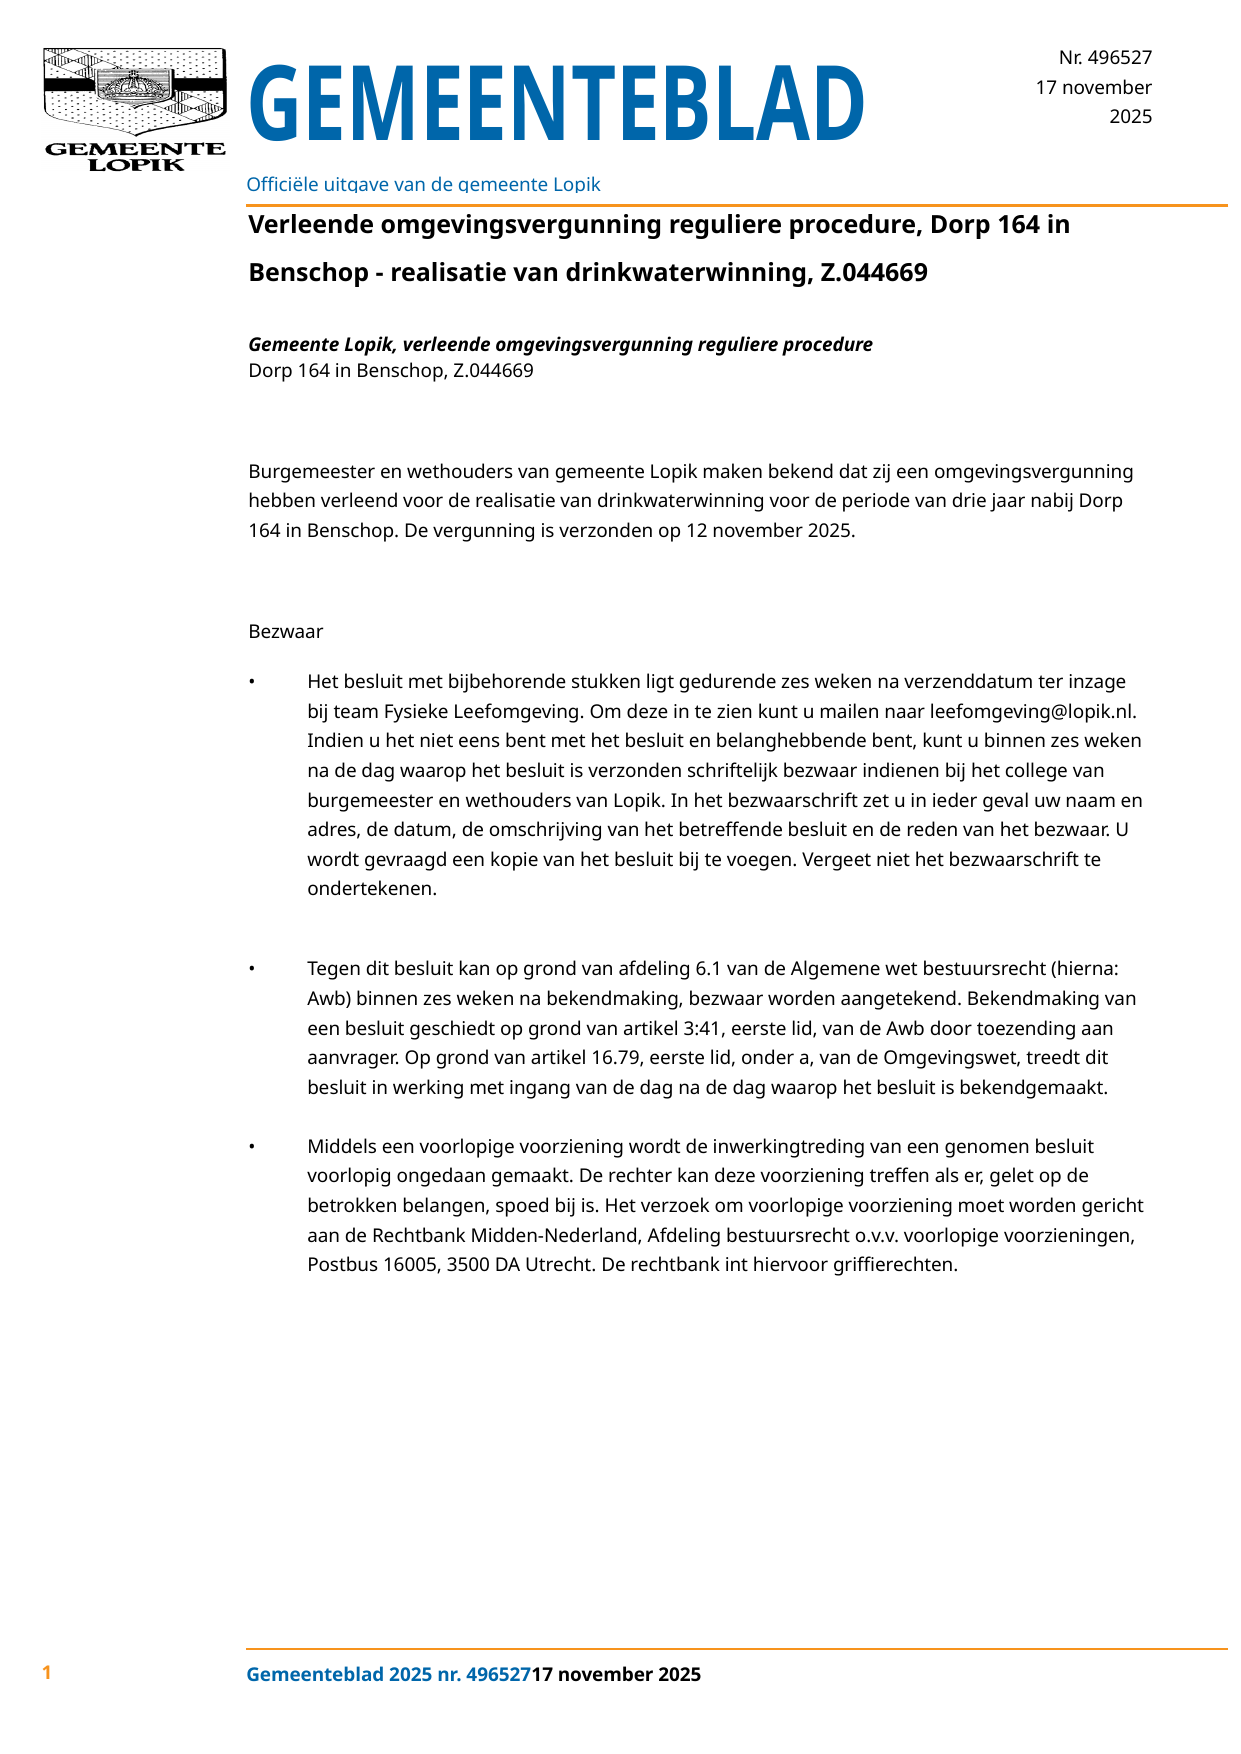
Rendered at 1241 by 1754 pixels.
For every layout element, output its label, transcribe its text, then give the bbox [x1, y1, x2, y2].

picture [41, 47, 231, 172]
text Verleende omgevingsvergunning reguliere procedure, Dorp 164 in Benschop - realisatie van drinkwaterwinning, Z.044669 [248, 207, 1152, 288]
text Dorp 164 in Benschop, Z.044669 [248, 357, 1152, 383]
text Bezwaar [248, 618, 1152, 644]
text Gemeente Lopik, verleende omgevingsvergunning reguliere procedure [248, 331, 1152, 357]
text Burgemeester en wethouders van gemeente Lopik maken bekend dat zij een omgevingsvergunning hebben verleend voor de realisatie van drinkwaterwinning voor de periode van drie jaar nabij Dorp 164 in Benschop. De vergunning is verzonden op 12 november 2025. [248, 458, 1152, 543]
list Tegen dit besluit kan op grond van afdeling 6.1 van de Algemene wet bestuursrecht (hierna: Awb) binnen zes weken na bekendmaking, bezwaar worden aangetekend. Bekendmaking van een besluit geschiedt op grond van artikel 3:41, eerste lid, van de Awb door toezending aan aanvrager. Op grond van artikel 16.79, eerste lid, onder a, van de Omgevingswet, treedt dit besluit in werking met ingang van de dag na de dag waarop het besluit is bekendgemaakt. [248, 956, 1152, 1099]
list Het besluit met bijbehorende stukken ligt gedurende zes weken na verzenddatum ter inzage bij team Fysieke Leefomgeving. Om deze in te zien kunt u mailen naar leefomgeving@lopik.nl. Indien u het niet eens bent met het besluit en belanghebbende bent, kunt u binnen zes weken na de dag waarop het besluit is verzonden schriftelijk bezwaar indienen bij het college van burgemeester en wethouders van Lopik. In het bezwaarschrift zet u in ieder geval uw naam en adres, de datum, de omschrijving van het betreffende besluit en de reden van het bezwaar. U wordt gevraagd een kopie van het besluit bij te voegen. Vergeet niet het bezwaarschrift te ondertekenen. [248, 668, 1152, 901]
list Middels een voorlopige voorziening wordt de inwerkingtreding van een genomen besluit voorlopig ongedaan gemaakt. De rechter kan deze voorziening treffen als er, gelet op de betrokken belangen, spoed bij is. Het verzoek om voorlopige voorziening moet worden gericht aan de Rechtbank Midden-Nederland, Afdeling bestuursrecht o.v.v. voorlopige voorzieningen, Postbus 16005, 3500 DA Utrecht. De rechtbank int hiervoor griffierechten. [248, 1133, 1152, 1277]
